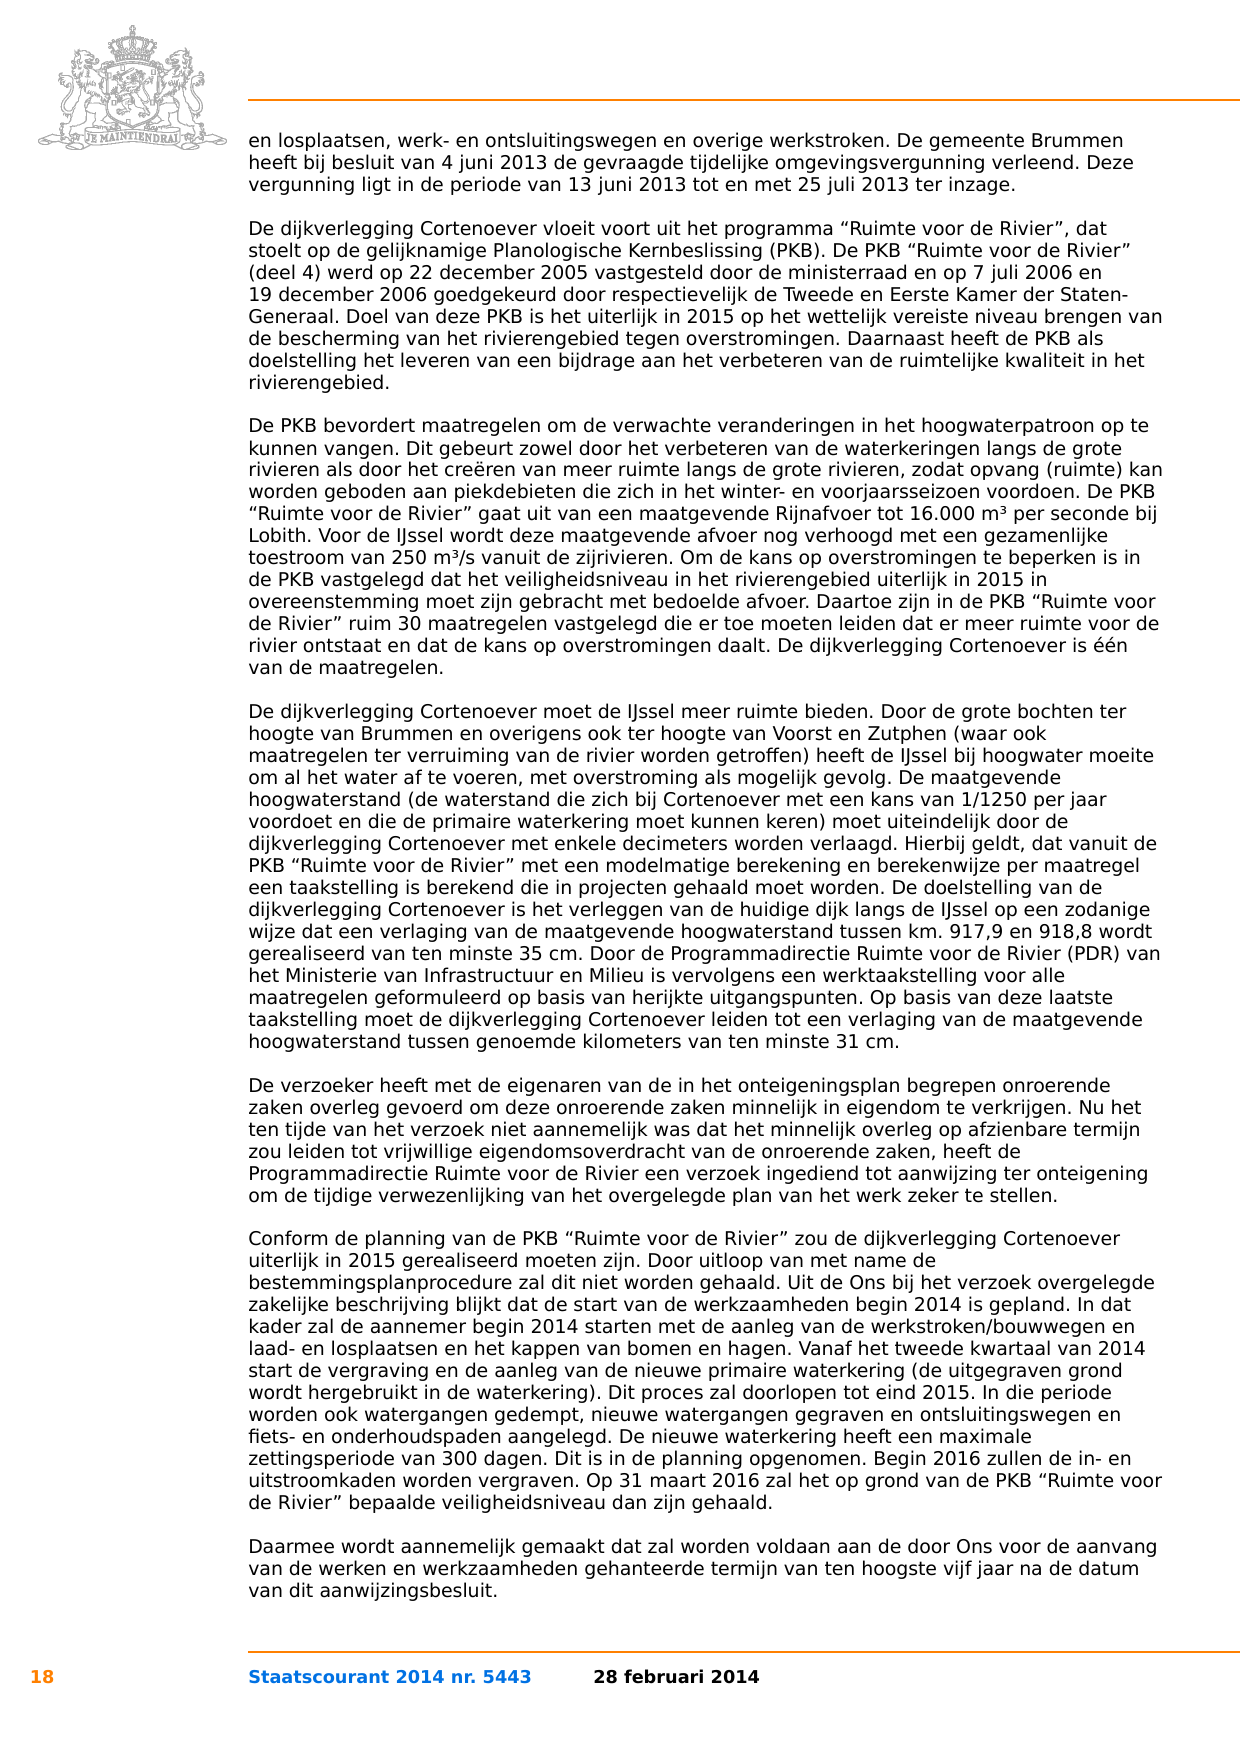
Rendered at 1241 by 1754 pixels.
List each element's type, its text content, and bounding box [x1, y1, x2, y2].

text De PKB bevordert maatregelen om de verwachte veranderingen in het hoogwaterpatroon op te kunnen vangen. Dit gebeurt zowel door het verbeteren van de waterkeringen langs de grote rivieren als door het creëren van meer ruimte langs de grote rivieren, zodat opvang (ruimte) kan worden geboden aan piekdebieten die zich in het winter- en voorjaarsseizoen voordoen. De PKB “Ruimte voor de Rivier” gaat uit van een maatgevende Rijnafvoer tot 16.000 m³ per seconde bij Lobith. Voor de IJssel wordt deze maatgevende afvoer nog verhoogd met een gezamenlijke toestroom van 250 m³/s vanuit de zijrivieren. Om de kans op overstromingen te beperken is in de PKB vastgelegd dat het veiligheidsniveau in het rivierengebied uiterlijk in 2015 in overeenstemming moet zijn gebracht met bedoelde afvoer. Daartoe zijn in de PKB “Ruimte voor de Rivier” ruim 30 maatregelen vastgelegd die er toe moeten leiden dat er meer ruimte voor de rivier ontstaat en dat de kans op overstromingen daalt. De dijkverlegging Cortenoever is één van de maatregelen. [248, 415, 1163, 679]
text De dijkverlegging Cortenoever vloeit voort uit het programma “Ruimte voor de Rivier”, dat stoelt op de gelijknamige Planologische Kernbeslissing (PKB). De PKB “Ruimte voor de Rivier” (deel 4) werd op 22 december 2005 vastgesteld door de ministerraad en op 7 juli 2006 en 19 december 2006 goedgekeurd door respectievelijk de Tweede en Eerste Kamer der Staten-Generaal. Doel van deze PKB is het uiterlijk in 2015 op het wettelijk vereiste niveau brengen van de bescherming van het rivierengebied tegen overstromingen. Daarnaast heeft de PKB als doelstelling het leveren van een bijdrage aan het verbeteren van de ruimtelijke kwaliteit in het rivierengebied. [248, 218, 1163, 393]
text De verzoeker heeft met de eigenaren van de in het onteigeningsplan begrepen onroerende zaken overleg gevoerd om deze onroerende zaken minnelijk in eigendom te verkrijgen. Nu het ten tijde van het verzoek niet aannemelijk was dat het minnelijk overleg op afzienbare termijn zou leiden tot vrijwillige eigendomsoverdracht van de onroerende zaken, heeft de Programmadirectie Ruimte voor de Rivier een verzoek ingediend tot aanwijzing ter onteigening om de tijdige verwezenlijking van het overgelegde plan van het werk zeker te stellen. [248, 1074, 1163, 1206]
picture [38, 25, 227, 150]
text Conform de planning van de PKB “Ruimte voor de Rivier” zou de dijkverlegging Cortenoever uiterlijk in 2015 gerealiseerd moeten zijn. Door uitloop van met name de bestemmingsplanprocedure zal dit niet worden gehaald. Uit de Ons bij het verzoek overgelegde zakelijke beschrijving blijkt dat de start van de werkzaamheden begin 2014 is gepland. In dat kader zal de aannemer begin 2014 starten met de aanleg van de werkstroken/bouwwegen en laad- en losplaatsen en het kappen van bomen en hagen. Vanaf het tweede kwartaal van 2014 start de vergraving en de aanleg van de nieuwe primaire waterkering (de uitgegraven grond wordt hergebruikt in de waterkering). Dit proces zal doorlopen tot eind 2015. In die periode worden ook watergangen gedempt, nieuwe watergangen gegraven en ontsluitingswegen en fiets- en onderhoudspaden aangelegd. De nieuwe waterkering heeft een maximale zettingsperiode van 300 dagen. Dit is in de planning opgenomen. Begin 2016 zullen de in- en uitstroomkaden worden vergraven. Op 31 maart 2016 zal het op grond van de PKB “Ruimte voor de Rivier” bepaalde veiligheidsniveau dan zijn gehaald. [248, 1228, 1163, 1514]
text en losplaatsen, werk- en ontsluitingswegen en overige werkstroken. De gemeente Brummen heeft bij besluit van 4 juni 2013 de gevraagde tijdelijke omgevingsvergunning verleend. Deze vergunning ligt in de periode van 13 juni 2013 tot en met 25 juli 2013 ter inzage. [248, 130, 1163, 196]
text Daarmee wordt aannemelijk gemaakt dat zal worden voldaan aan de door Ons voor de aanvang van de werken en werkzaamheden gehanteerde termijn van ten hoogste vijf jaar na de datum van dit aanwijzingsbesluit. [248, 1536, 1163, 1602]
text De dijkverlegging Cortenoever moet de IJssel meer ruimte bieden. Door de grote bochten ter hoogte van Brummen en overigens ook ter hoogte van Voorst en Zutphen (waar ook maatregelen ter verruiming van de rivier worden getroffen) heeft de IJssel bij hoogwater moeite om al het water af te voeren, met overstroming als mogelijk gevolg. De maatgevende hoogwaterstand (de waterstand die zich bij Cortenoever met een kans van 1/1250 per jaar voordoet en die de primaire waterkering moet kunnen keren) moet uiteindelijk door de dijkverlegging Cortenoever met enkele decimeters worden verlaagd. Hierbij geldt, dat vanuit de PKB “Ruimte voor de Rivier” met een modelmatige berekening en berekenwijze per maatregel een taakstelling is berekend die in projecten gehaald moet worden. De doelstelling van de dijkverlegging Cortenoever is het verleggen van de huidige dijk langs de IJssel op een zodanige wijze dat een verlaging van de maatgevende hoogwaterstand tussen km. 917,9 en 918,8 wordt gerealiseerd van ten minste 35 cm. Door de Programmadirectie Ruimte voor de Rivier (PDR) van het Ministerie van Infrastructuur en Milieu is vervolgens een werktaakstelling voor alle maatregelen geformuleerd op basis van herijkte uitgangspunten. Op basis van deze laatste taakstelling moet de dijkverlegging Cortenoever leiden tot een verlaging van de maatgevende hoogwaterstand tussen genoemde kilometers van ten minste 31 cm. [248, 701, 1163, 1053]
